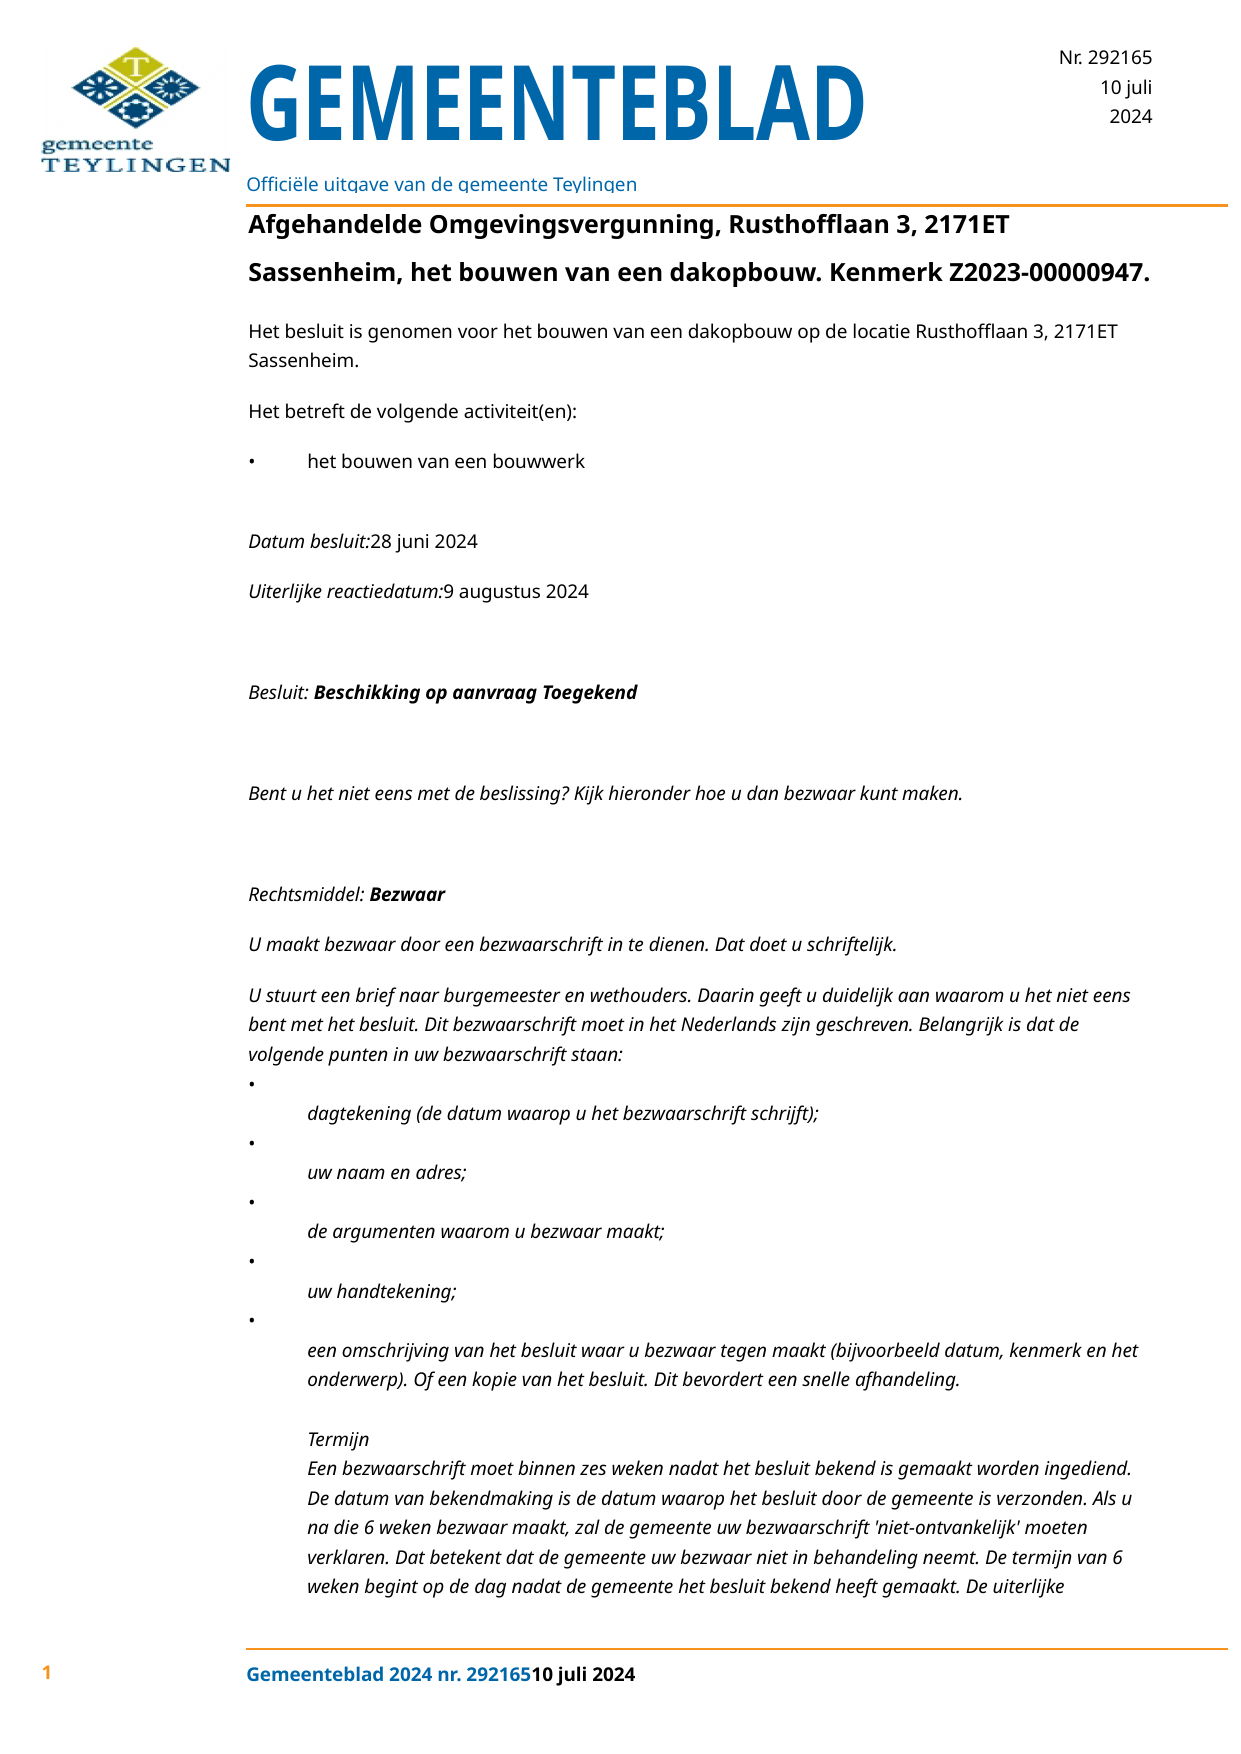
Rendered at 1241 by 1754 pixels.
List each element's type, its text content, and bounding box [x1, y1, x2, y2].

text Besluit: Beschikking op aanvraag Toegekend [248, 679, 1152, 705]
picture [41, 47, 231, 172]
list het bouwen van een bouwwerk [248, 448, 1152, 474]
text Afgehandelde Omgevingsvergunning, Rusthofflaan 3, 2171ET Sassenheim, het bouwen van een dakopbouw. Kenmerk Z2023-00000947. [248, 207, 1152, 288]
list dagtekening (de datum waarop u het bezwaarschrift schrijft); [248, 1100, 1152, 1126]
list Een bezwaarschrift moet binnen zes weken nadat het besluit bekend is gemaakt worden ingediend. De datum van bekendmaking is de datum waarop het besluit door de gemeente is verzonden. Als u na die 6 weken bezwaar maakt, zal de gemeente uw bezwaarschrift 'niet-ontvankelijk' moeten verklaren. Dat betekent dat de gemeente uw bezwaar niet in behandeling neemt. De termijn van 6 weken begint op de dag nadat de gemeente het besluit bekend heeft gemaakt. De uiterlijke [248, 1455, 1152, 1599]
list uw handtekening; [248, 1278, 1152, 1304]
list uw naam en adres; [248, 1159, 1152, 1185]
text Bent u het niet eens met de beslissing? Kijk hieronder hoe u dan bezwaar kunt maken. [248, 780, 1152, 806]
text Rechtsmiddel: Bezwaar [248, 881, 1152, 907]
text U maakt bezwaar door een bezwaarschrift in te dienen. Dat doet u schriftelijk. [248, 932, 1152, 957]
text U stuurt een brief naar burgemeester en wethouders. Daarin geeft u duidelijk aan waarom u het niet eens bent met het besluit. Dit bezwaarschrift moet in het Nederlands zijn geschreven. Belangrijk is dat de volgende punten in uw bezwaarschrift staan: [248, 982, 1152, 1067]
list de argumenten waarom u bezwaar maakt; [248, 1219, 1152, 1244]
list een omschrijving van het besluit waar u bezwaar tegen maakt (bijvoorbeeld datum, kenmerk en het onderwerp). Of een kopie van het besluit. Dit bevordert een snelle afhandeling. [248, 1337, 1152, 1392]
text Het besluit is genomen voor het bouwen van een dakopbouw op de locatie Rusthofflaan 3, 2171ET Sassenheim. [248, 318, 1152, 373]
list Termijn [248, 1426, 1152, 1452]
text Het betreft de volgende activiteit(en): [248, 398, 1152, 424]
text Datum besluit:28 juni 2024 [248, 528, 1152, 554]
text Uiterlijke reactiedatum:9 augustus 2024 [248, 579, 1152, 604]
